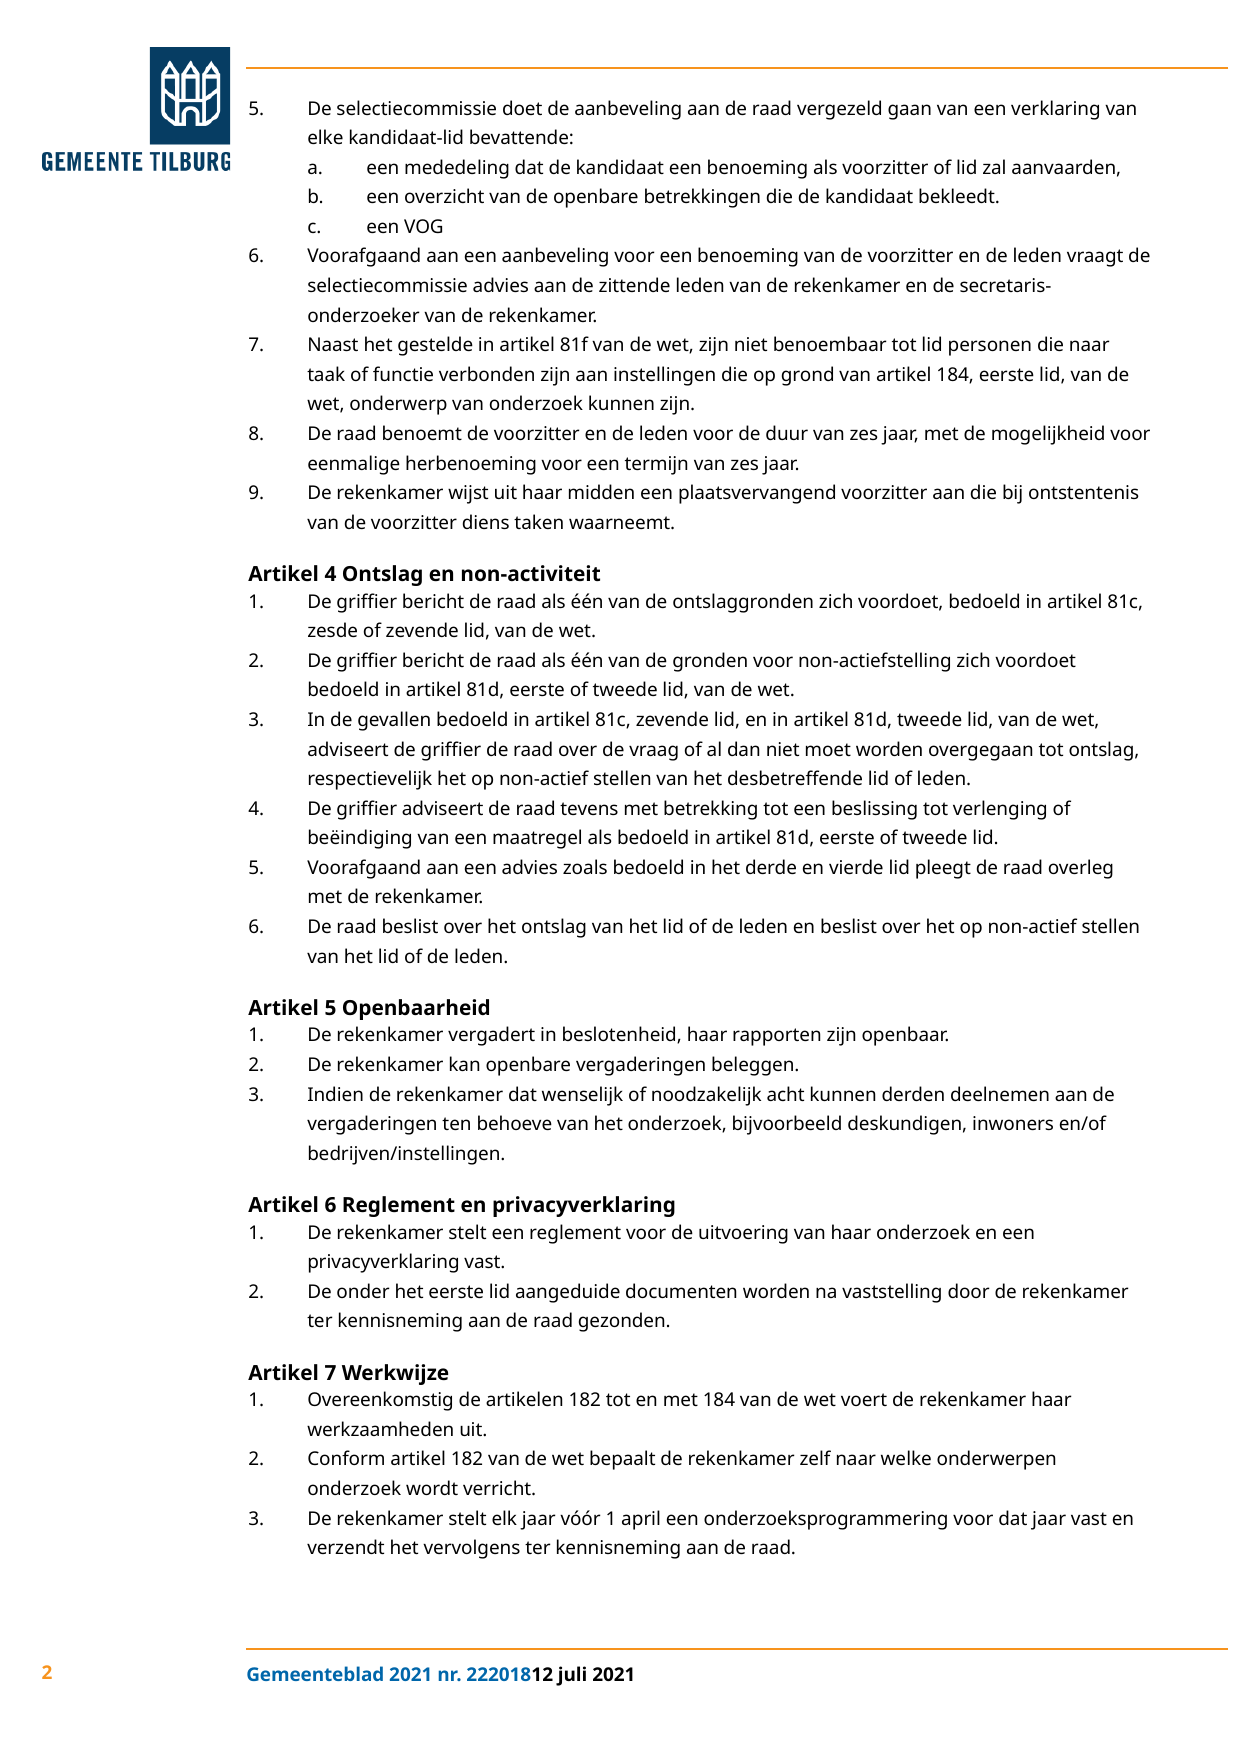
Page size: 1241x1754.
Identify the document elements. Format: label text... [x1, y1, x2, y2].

list Voorafgaand aan een aanbeveling voor een benoeming van de voorzitter en de leden vraagt de selectiecommissie advies aan de zittende leden van de rekenkamer en de secretaris-onderzoeker van de rekenkamer. [248, 243, 1152, 328]
list De raad beslist over het ontslag van het lid of de leden en beslist over het op non-actief stellen van het lid of de leden. [248, 913, 1152, 968]
list een mededeling dat de kandidaat een benoeming als voorzitter of lid zal aanvaarden, [307, 154, 1152, 180]
list De rekenkamer wijst uit haar midden een plaatsvervangend voorzitter aan die bij ontstentenis van de voorzitter diens taken waarneemt. [248, 479, 1152, 535]
list In de gevallen bedoeld in artikel 81c, zevende lid, en in artikel 81d, tweede lid, van de wet, adviseert de griffier de raad over de vraag of al dan niet moet worden overgegaan tot ontslag, respectievelijk het op non-actief stellen van het desbetreffende lid of leden. [248, 706, 1152, 791]
list De raad benoemt de voorzitter en de leden voor de duur van zes jaar, met de mogelijkheid voor eenmalige herbenoeming voor een termijn van zes jaar. [248, 420, 1152, 476]
list Naast het gestelde in artikel 81f van de wet, zijn niet benoembaar tot lid personen die naar taak of functie verbonden zijn aan instellingen die op grond van artikel 184, eerste lid, van de wet, onderwerp van onderzoek kunnen zijn. [248, 331, 1152, 416]
text Artikel 6 Reglement en privacyverklaring [248, 1190, 1152, 1219]
list De rekenkamer vergadert in beslotenheid, haar rapporten zijn openbaar. [248, 1022, 1152, 1047]
text Artikel 5 Openbaarheid [248, 993, 1152, 1022]
text Artikel 7 Werkwijze [248, 1358, 1152, 1386]
list De onder het eerste lid aangeduide documenten worden na vaststelling door de rekenkamer ter kennisneming aan de raad gezonden. [248, 1278, 1152, 1333]
picture [41, 47, 231, 172]
text Artikel 4 Ontslag en non-activiteit [248, 559, 1152, 588]
list een VOG [307, 213, 1152, 239]
list De rekenkamer stelt een reglement voor de uitvoering van haar onderzoek en een privacyverklaring vast. [248, 1219, 1152, 1274]
list Overeenkomstig de artikelen 182 tot en met 184 van de wet voert de rekenkamer haar werkzaamheden uit. [248, 1386, 1152, 1442]
list Indien de rekenkamer dat wenselijk of noodzakelijk acht kunnen derden deelnemen aan de vergaderingen ten behoeve van het onderzoek, bijvoorbeeld deskundigen, inwoners en/of bedrijven/instellingen. [248, 1081, 1152, 1166]
list De rekenkamer kan openbare vergaderingen beleggen. [248, 1051, 1152, 1077]
list De rekenkamer stelt elk jaar vóór 1 april een onderzoeksprogrammering voor dat jaar vast en verzendt het vervolgens ter kennisneming aan de raad. [248, 1505, 1152, 1560]
list Conform artikel 182 van de wet bepaalt de rekenkamer zelf naar welke onderwerpen onderzoek wordt verricht. [248, 1446, 1152, 1501]
list een overzicht van de openbare betrekkingen die de kandidaat bekleedt. [307, 183, 1152, 209]
list De griffier adviseert de raad tevens met betrekking tot een beslissing tot verlenging of beëindiging van een maatregel als bedoeld in artikel 81d, eerste of tweede lid. [248, 795, 1152, 850]
list De griffier bericht de raad als één van de ontslaggronden zich voordoet, bedoeld in artikel 81c, zesde of zevende lid, van de wet. [248, 588, 1152, 643]
list Voorafgaand aan een advies zoals bedoeld in het derde en vierde lid pleegt de raad overleg met de rekenkamer. [248, 854, 1152, 909]
list De selectiecommissie doet de aanbeveling aan de raad vergezeld gaan van een verklaring van elke kandidaat-lid bevattende: [248, 95, 1152, 150]
list De griffier bericht de raad als één van de gronden voor non-actiefstelling zich voordoet bedoeld in artikel 81d, eerste of tweede lid, van de wet. [248, 647, 1152, 702]
